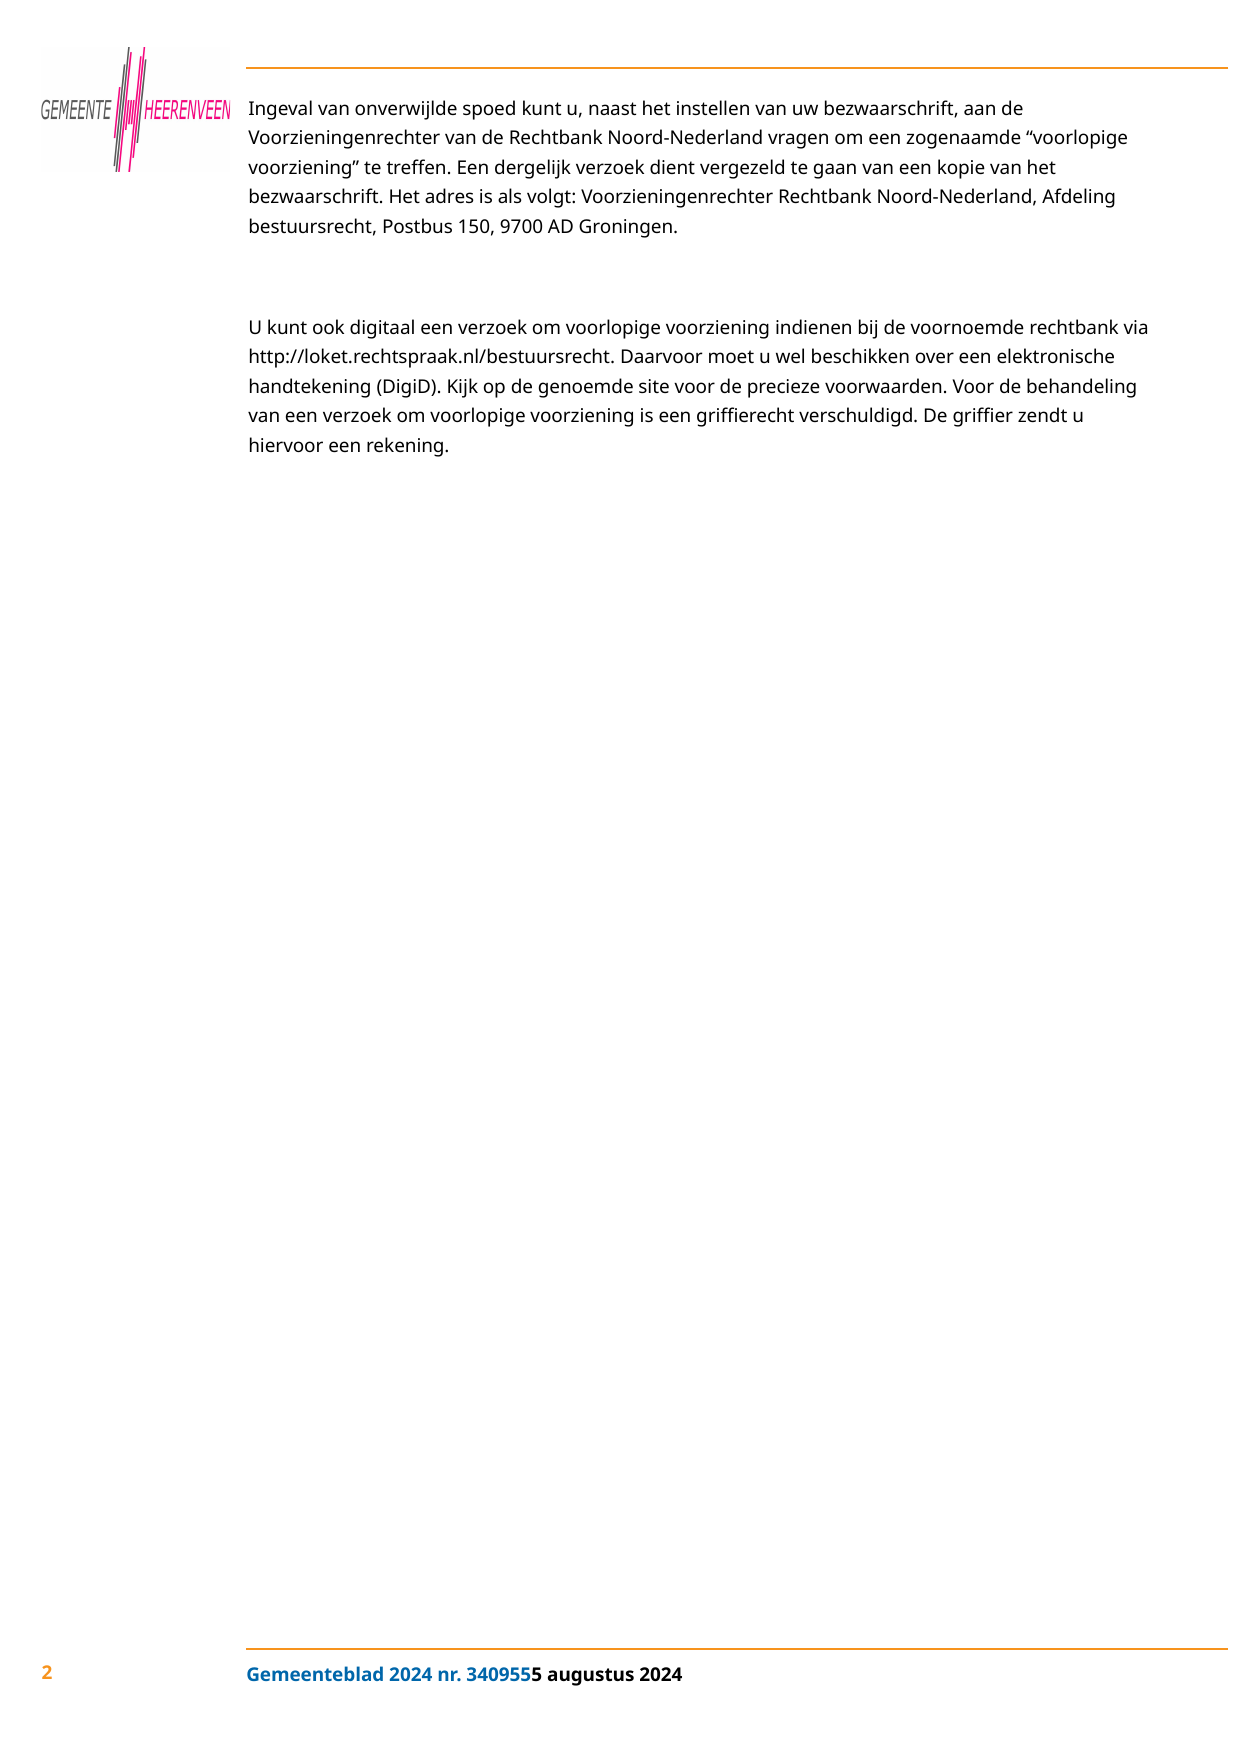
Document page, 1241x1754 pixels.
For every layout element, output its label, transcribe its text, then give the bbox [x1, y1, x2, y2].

picture [41, 47, 231, 172]
text U kunt ook digitaal een verzoek om voorlopige voorziening indienen bij de voornoemde rechtbank via http://loket.rechtspraak.nl/bestuursrecht. Daarvoor moet u wel beschikken over een elektronische handtekening (DigiD). Kijk op de genoemde site voor de precieze voorwaarden. Voor de behandeling van een verzoek om voorlopige voorziening is een griffierecht verschuldigd. De griffier zendt u hiervoor een rekening. [248, 314, 1152, 458]
text Ingeval van onverwijlde spoed kunt u, naast het instellen van uw bezwaarschrift, aan de Voorzieningenrechter van de Rechtbank Noord-Nederland vragen om een zogenaamde “voorlopige voorziening” te treffen. Een dergelijk verzoek dient vergezeld te gaan van een kopie van het bezwaarschrift. Het adres is als volgt: Voorzieningenrechter Rechtbank Noord-Nederland, Afdeling bestuursrecht, Postbus 150, 9700 AD Groningen. [248, 95, 1152, 239]
